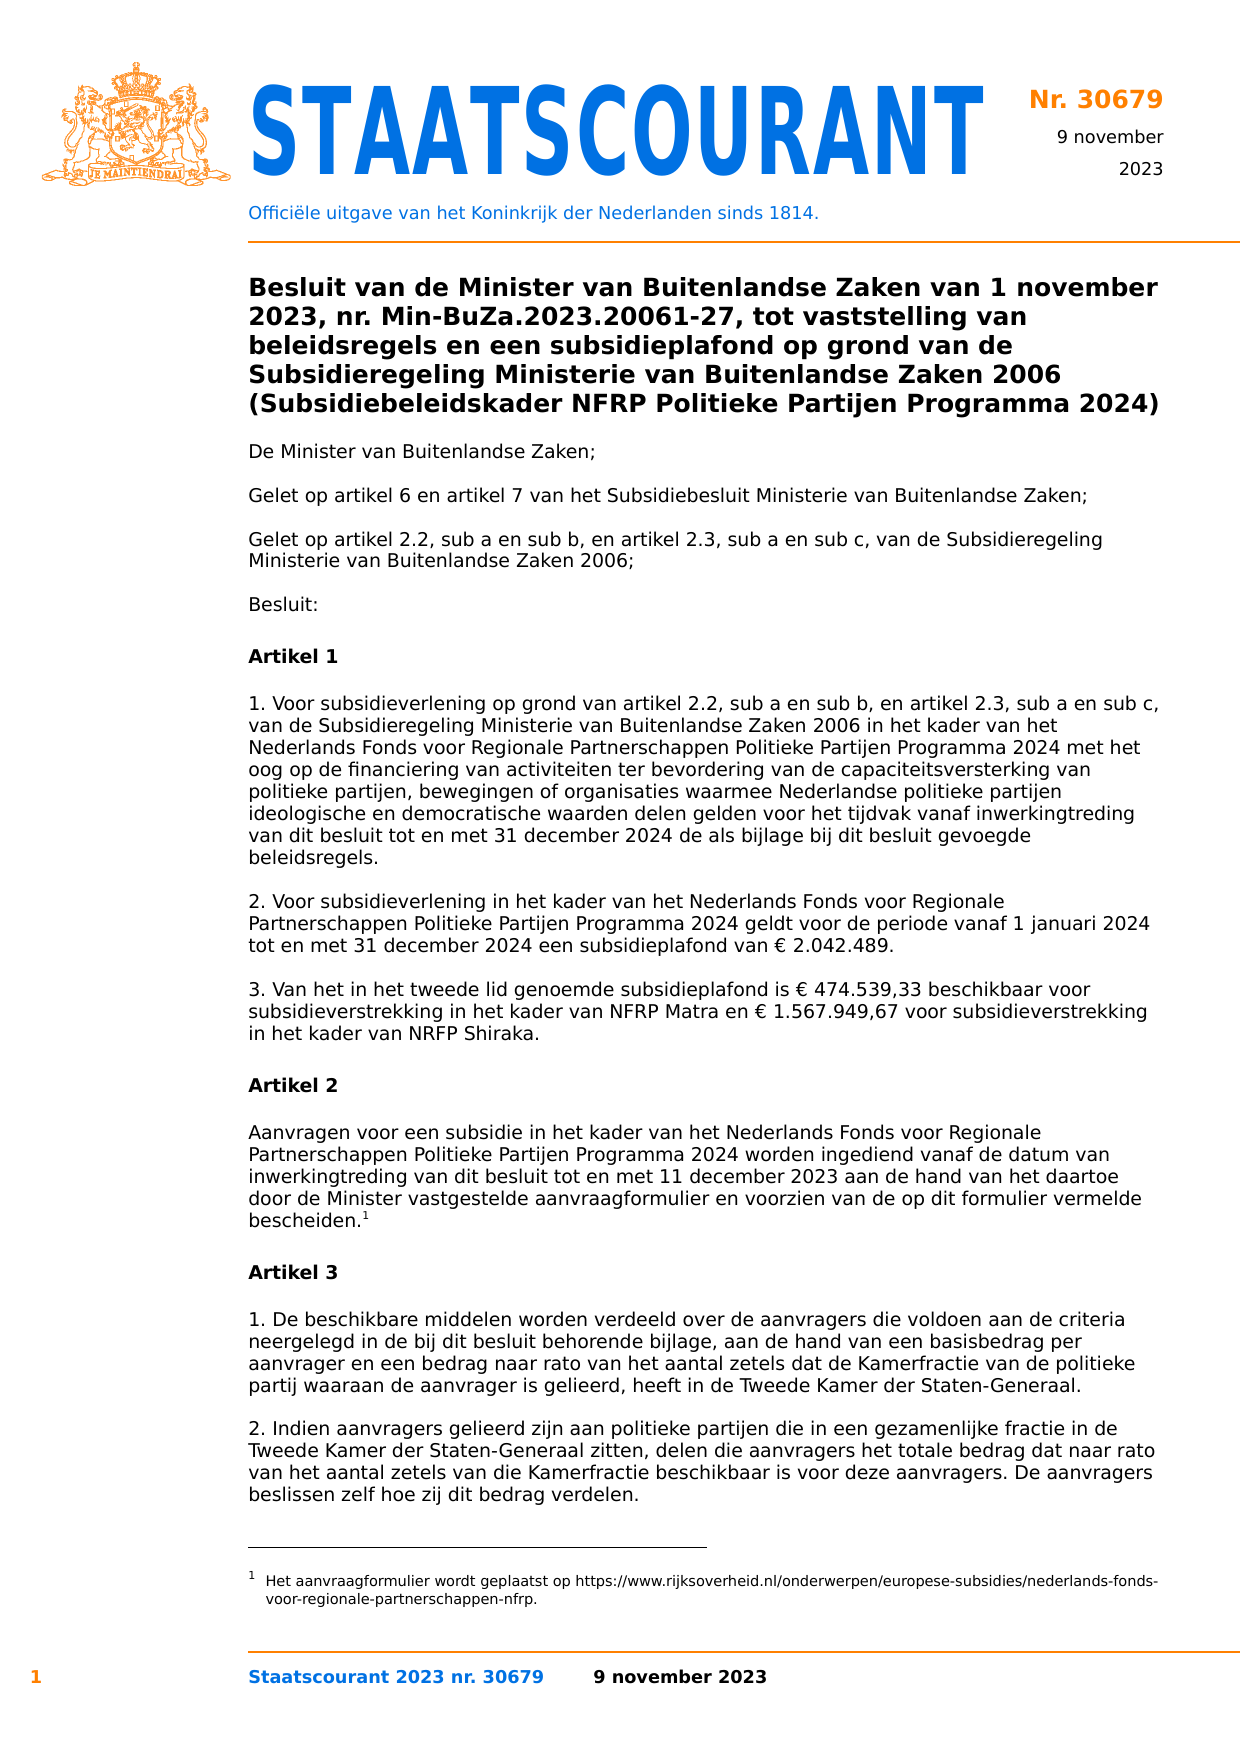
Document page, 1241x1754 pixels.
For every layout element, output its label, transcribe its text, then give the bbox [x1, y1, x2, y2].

subtitle Besluit van de Minister van Buitenlandse Zaken van 1 november 2023, nr. Min-BuZa.2023.20061-27, tot vaststelling van beleidsregels en een subsidieplafond op grond van de Subsidieregeling Ministerie van Buitenlandse Zaken 2006 (Subsidiebeleidskader NFRP Politieke Partijen Programma 2024) [248, 273, 1163, 419]
picture [41, 62, 231, 186]
text Aanvragen voor een subsidie in het kader van het Nederlands Fonds voor Regionale Partnerschappen Politieke Partijen Programma 2024 worden ingediend vanaf de datum van inwerkingtreding van dit besluit tot en met 11 december 2023 aan de hand van het daartoe door de Minister vastgestelde aanvraagformulier en voorzien van de op dit formulier vermelde bescheiden. [248, 1122, 1163, 1232]
text Het aanvraagformulier wordt geplaatst op https://www.rijksoverheid.nl/onderwerpen/europese-subsidies/nederlands-fonds-voor-regionale-partnerschappen-nfrp. [248, 1569, 1163, 1608]
text 2. Indien aanvragers gelieerd zijn aan politieke partijen die in een gezamenlijke fractie in de Tweede Kamer der Staten-Generaal zitten, delen die aanvragers het totale bedrag dat naar rato van het aantal zetels van die Kamerfractie beschikbaar is voor deze aanvragers. De aanvragers beslissen zelf hoe zij dit bedrag verdelen. [248, 1418, 1163, 1506]
table_header [25, 62, 248, 241]
text 2. Voor subsidieverlening in het kader van het Nederlands Fonds voor Regionale Partnerschappen Politieke Partijen Programma 2024 geldt voor de periode vanaf 1 januari 2024 tot en met 31 december 2024 een subsidieplafond van € 2.042.489. [248, 891, 1163, 957]
text 1. Voor subsidieverlening op grond van artikel 2.2, sub a en sub b, en artikel 2.3, sub a en sub c, van de Subsidieregeling Ministerie van Buitenlandse Zaken 2006 in het kader van het Nederlands Fonds voor Regionale Partnerschappen Politieke Partijen Programma 2024 met het oog op de financiering van activiteiten ter bevordering van de capaciteitsversterking van politieke partijen, bewegingen of organisaties waarmee Nederlandse politieke partijen ideologische en democratische waarden delen gelden voor het tijdvak vanaf inwerkingtreding van dit besluit tot en met 31 december 2024 de als bijlage bij dit besluit gevoegde beleidsregels. [248, 693, 1163, 869]
subtitle Artikel 3 [248, 1262, 1163, 1283]
table_header Nr. 30679 [998, 62, 1240, 121]
table_header STAATSCOURANT [248, 62, 998, 203]
text De Minister van Buitenlandse Zaken; [248, 441, 1163, 463]
table_cell 9 november [998, 121, 1240, 153]
subtitle Artikel 2 [248, 1075, 1163, 1097]
text 1. De beschikbare middelen worden verdeeld over de aanvragers die voldoen aan de criteria neergelegd in de bij dit besluit behorende bijlage, aan de hand van een basisbedrag per aanvrager en een bedrag naar rato van het aantal zetels dat de Kamerfractie van de politieke partij waaraan de aanvrager is gelieerd, heeft in de Tweede Kamer der Staten-Generaal. [248, 1308, 1163, 1396]
text 3. Van het in het tweede lid genoemde subsidieplafond is € 474.539,33 beschikbaar voor subsidieverstrekking in het kader van NFRP Matra en € 1.567.949,67 voor subsidieverstrekking in het kader van NRFP Shiraka. [248, 979, 1163, 1045]
table_cell 2023 [998, 153, 1240, 203]
text Gelet op artikel 2.2, sub a en sub b, en artikel 2.3, sub a en sub c, van de Subsidieregeling Ministerie van Buitenlandse Zaken 2006; [248, 528, 1163, 572]
table_cell Officiële uitgave van het Koninkrijk der Nederlanden sinds 1814. [248, 203, 1240, 241]
subtitle Artikel 1 [248, 646, 1163, 668]
text Gelet op artikel 6 en artikel 7 van het Subsidiebesluit Ministerie van Buitenlandse Zaken; [248, 484, 1163, 507]
text Besluit: [248, 594, 1163, 616]
